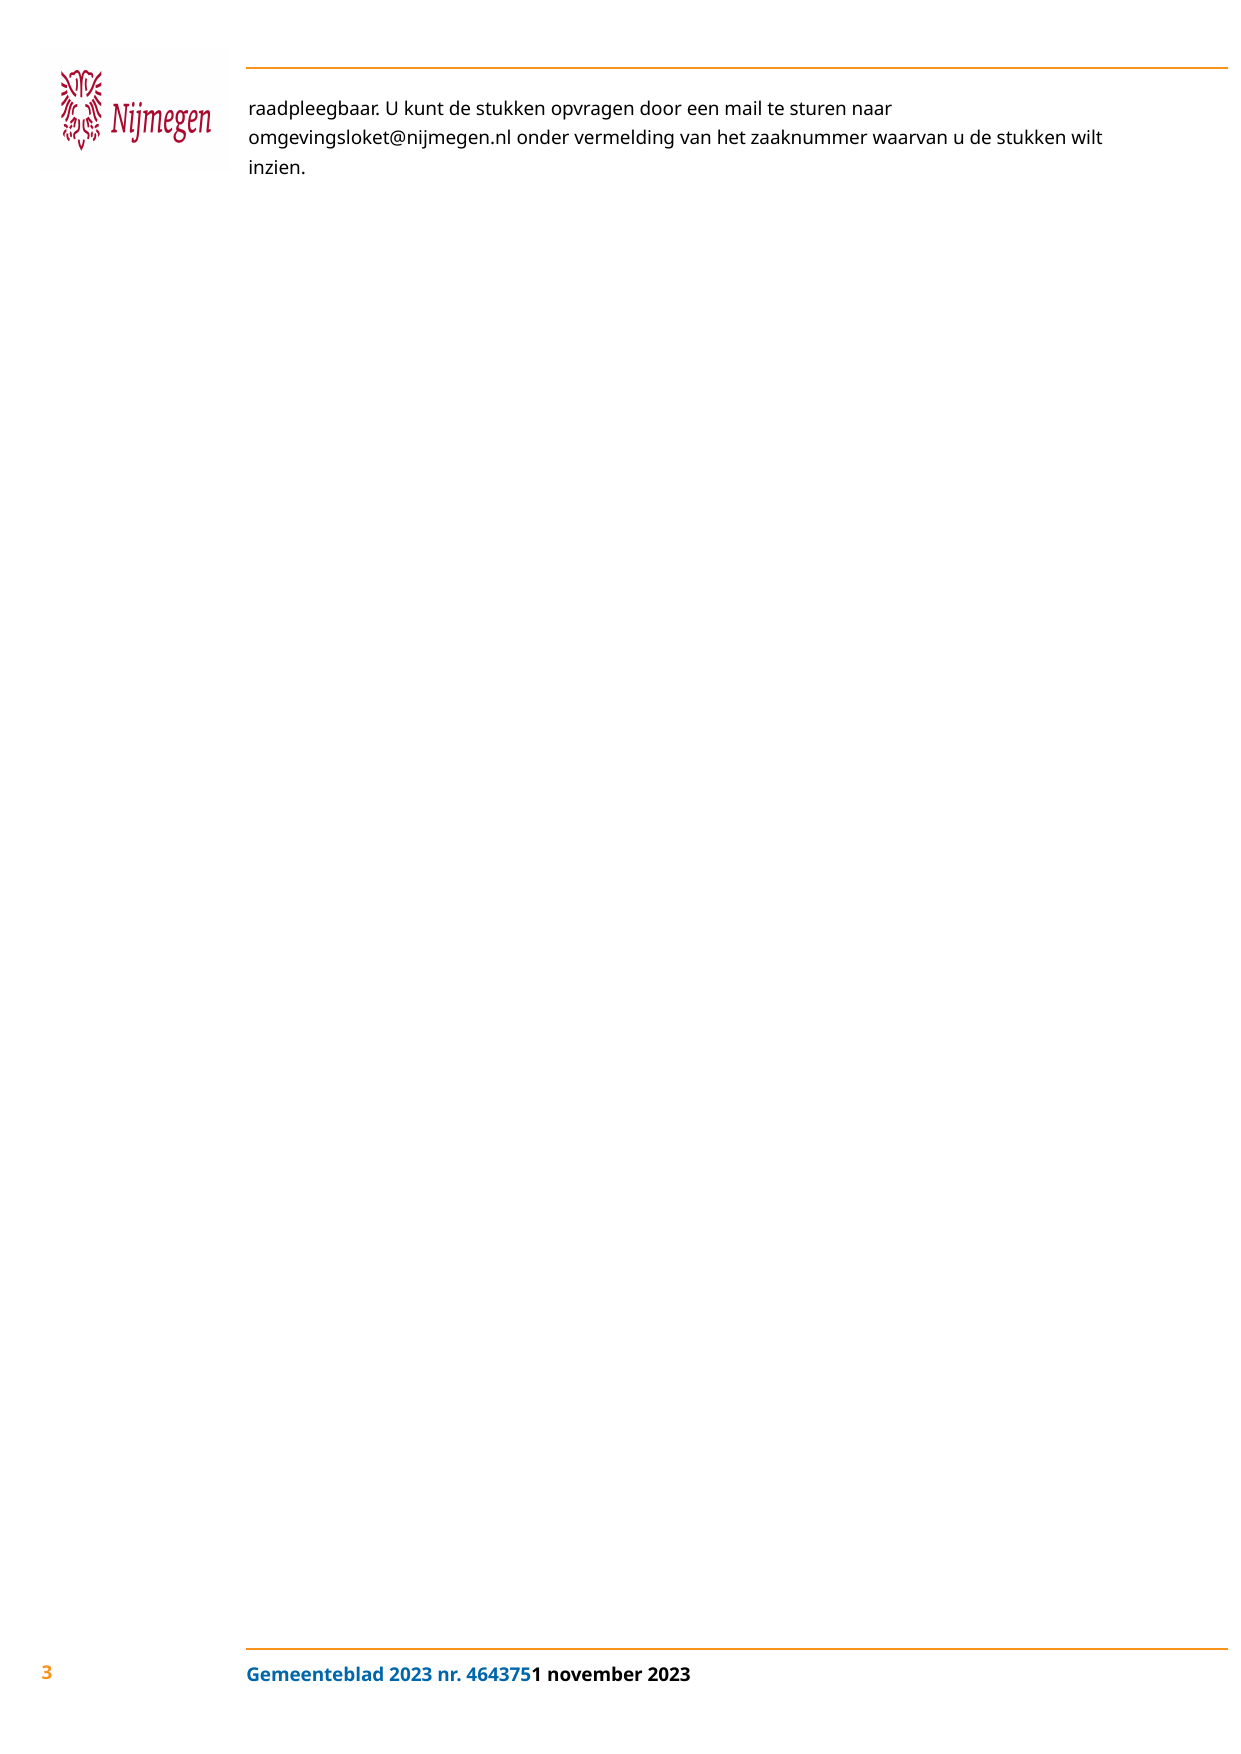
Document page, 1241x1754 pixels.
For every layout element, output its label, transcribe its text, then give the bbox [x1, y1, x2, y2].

picture [41, 47, 231, 172]
text raadpleegbaar. U kunt de stukken opvragen door een mail te sturen naar omgevingsloket@nijmegen.nl onder vermelding van het zaaknummer waarvan u de stukken wilt inzien. [248, 95, 1152, 180]
